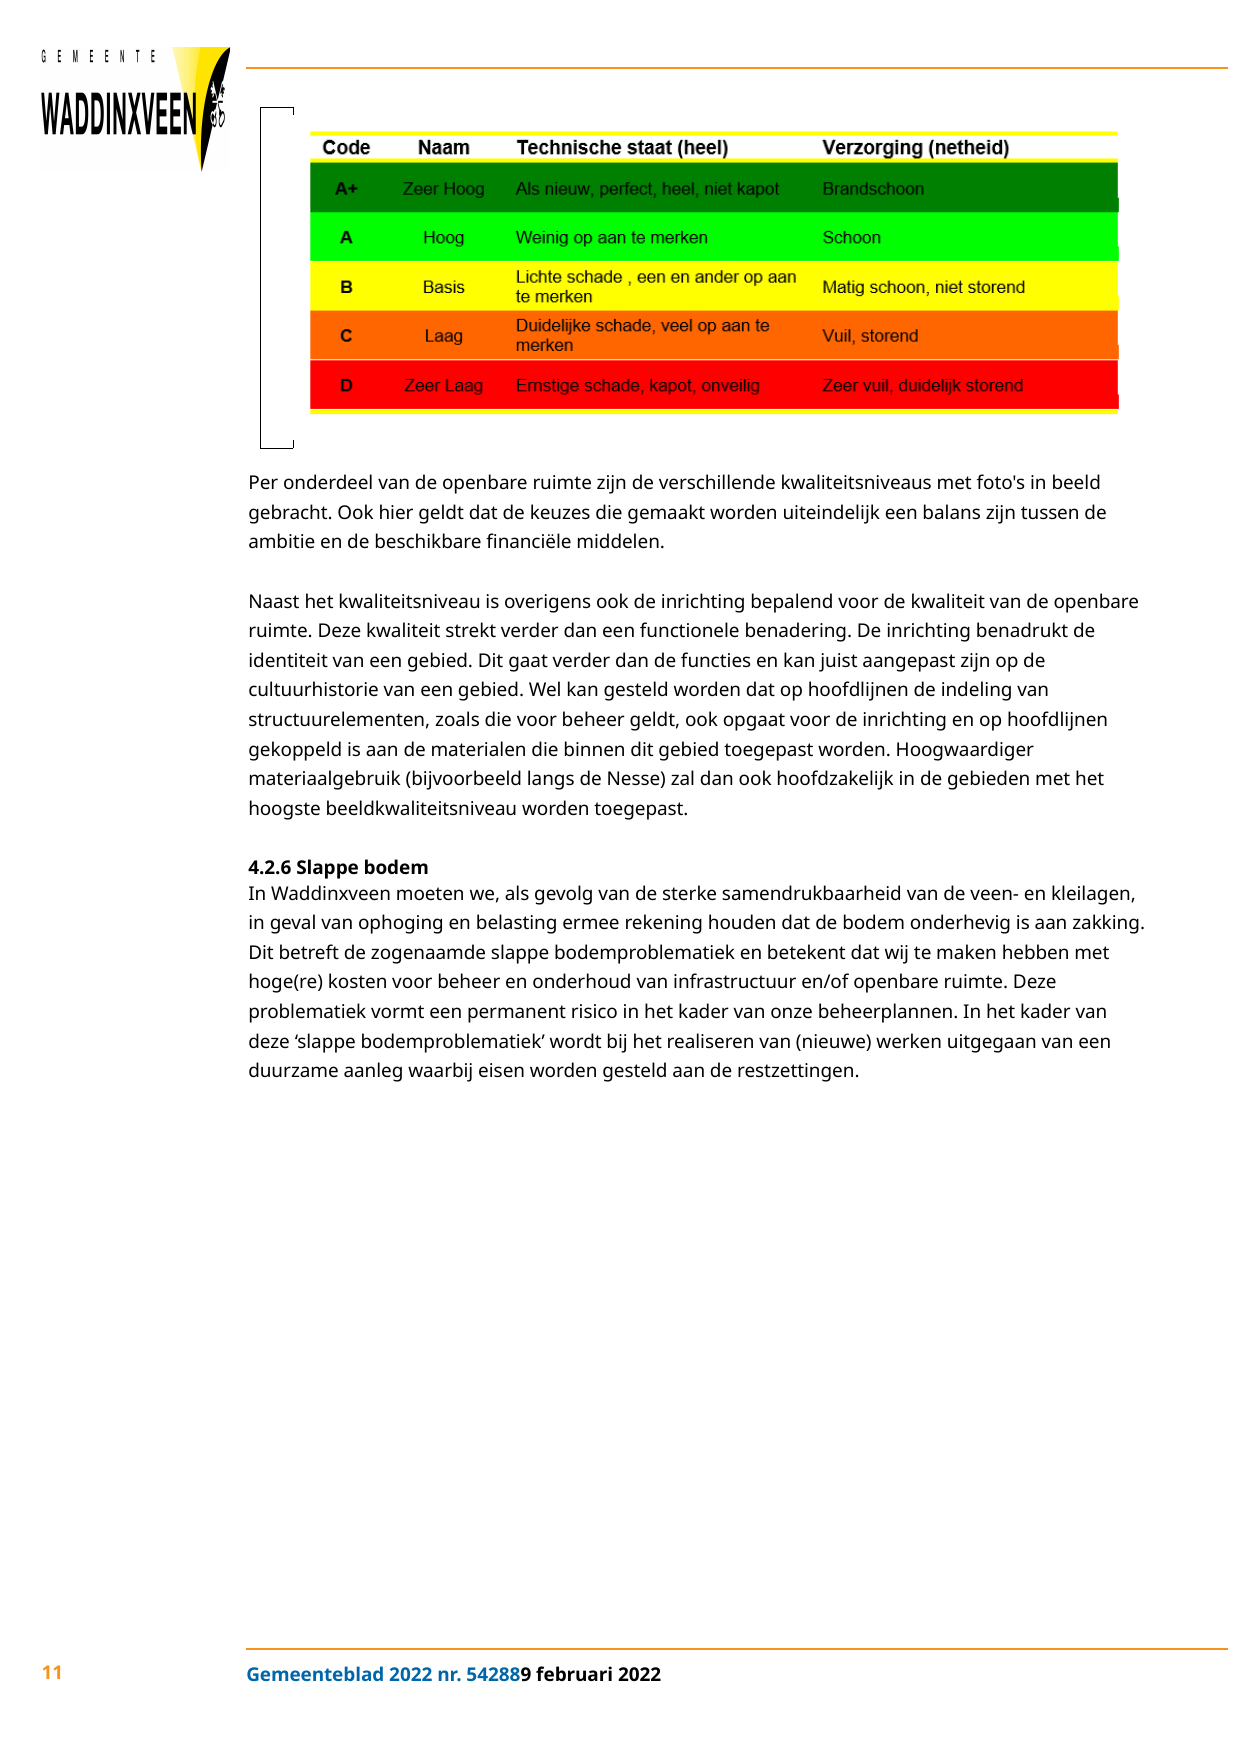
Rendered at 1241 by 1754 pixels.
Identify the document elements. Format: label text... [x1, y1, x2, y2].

text Naast het kwaliteitsniveau is overigens ook de inrichting bepalend voor de kwaliteit van de openbare ruimte. Deze kwaliteit strekt verder dan een functionele benadering. De inrichting benadrukt de identiteit van een gebied. Dit gaat verder dan de functies en kan juist aangepast zijn op de cultuurhistorie van een gebied. Wel kan gesteld worden dat op hoofdlijnen de indeling van structuurelementen, zoals die voor beheer geldt, ook opgaat voor de inrichting en op hoofdlijnen gekoppeld is aan de materialen die binnen dit gebied toegepast worden. Hoogwaardiger materiaalgebruik (bijvoorbeeld langs de Nesse) zal dan ook hoofdzakelijk in de gebieden met het hoogste beeldkwaliteitsniveau worden toegepast. [248, 588, 1152, 821]
text Per onderdeel van de openbare ruimte zijn de verschillende kwaliteitsniveaus met foto's in beeld gebracht. Ook hier geldt dat de keuzes die gemaakt worden uiteindelijk een balans zijn tussen de ambitie en de beschikbare financiële middelen. [248, 469, 1152, 554]
text In Waddinxveen moeten we, als gevolg van de sterke samendrukbaarheid van de veen- en kleilagen, in geval van ophoging en belasting ermee rekening houden dat de bodem onderhevig is aan zakking. Dit betreft de zogenaamde slappe bodemproblematiek en betekent dat wij te maken hebben met hoge(re) kosten voor beheer en onderhoud van infrastructuur en/of openbare ruimte. Deze problematiek vormt een permanent risico in het kader van onze beheerplannen. In het kader van deze ‘slappe bodemproblematiek’ wordt bij het realiseren van (nieuwe) werken uitgegaan van een duurzame aanleg waarbij eisen worden gesteld aan de restzettingen. [248, 880, 1152, 1083]
picture [41, 47, 231, 172]
picture [268, 115, 1155, 440]
text 4.2.6 Slappe bodem [248, 854, 1152, 880]
